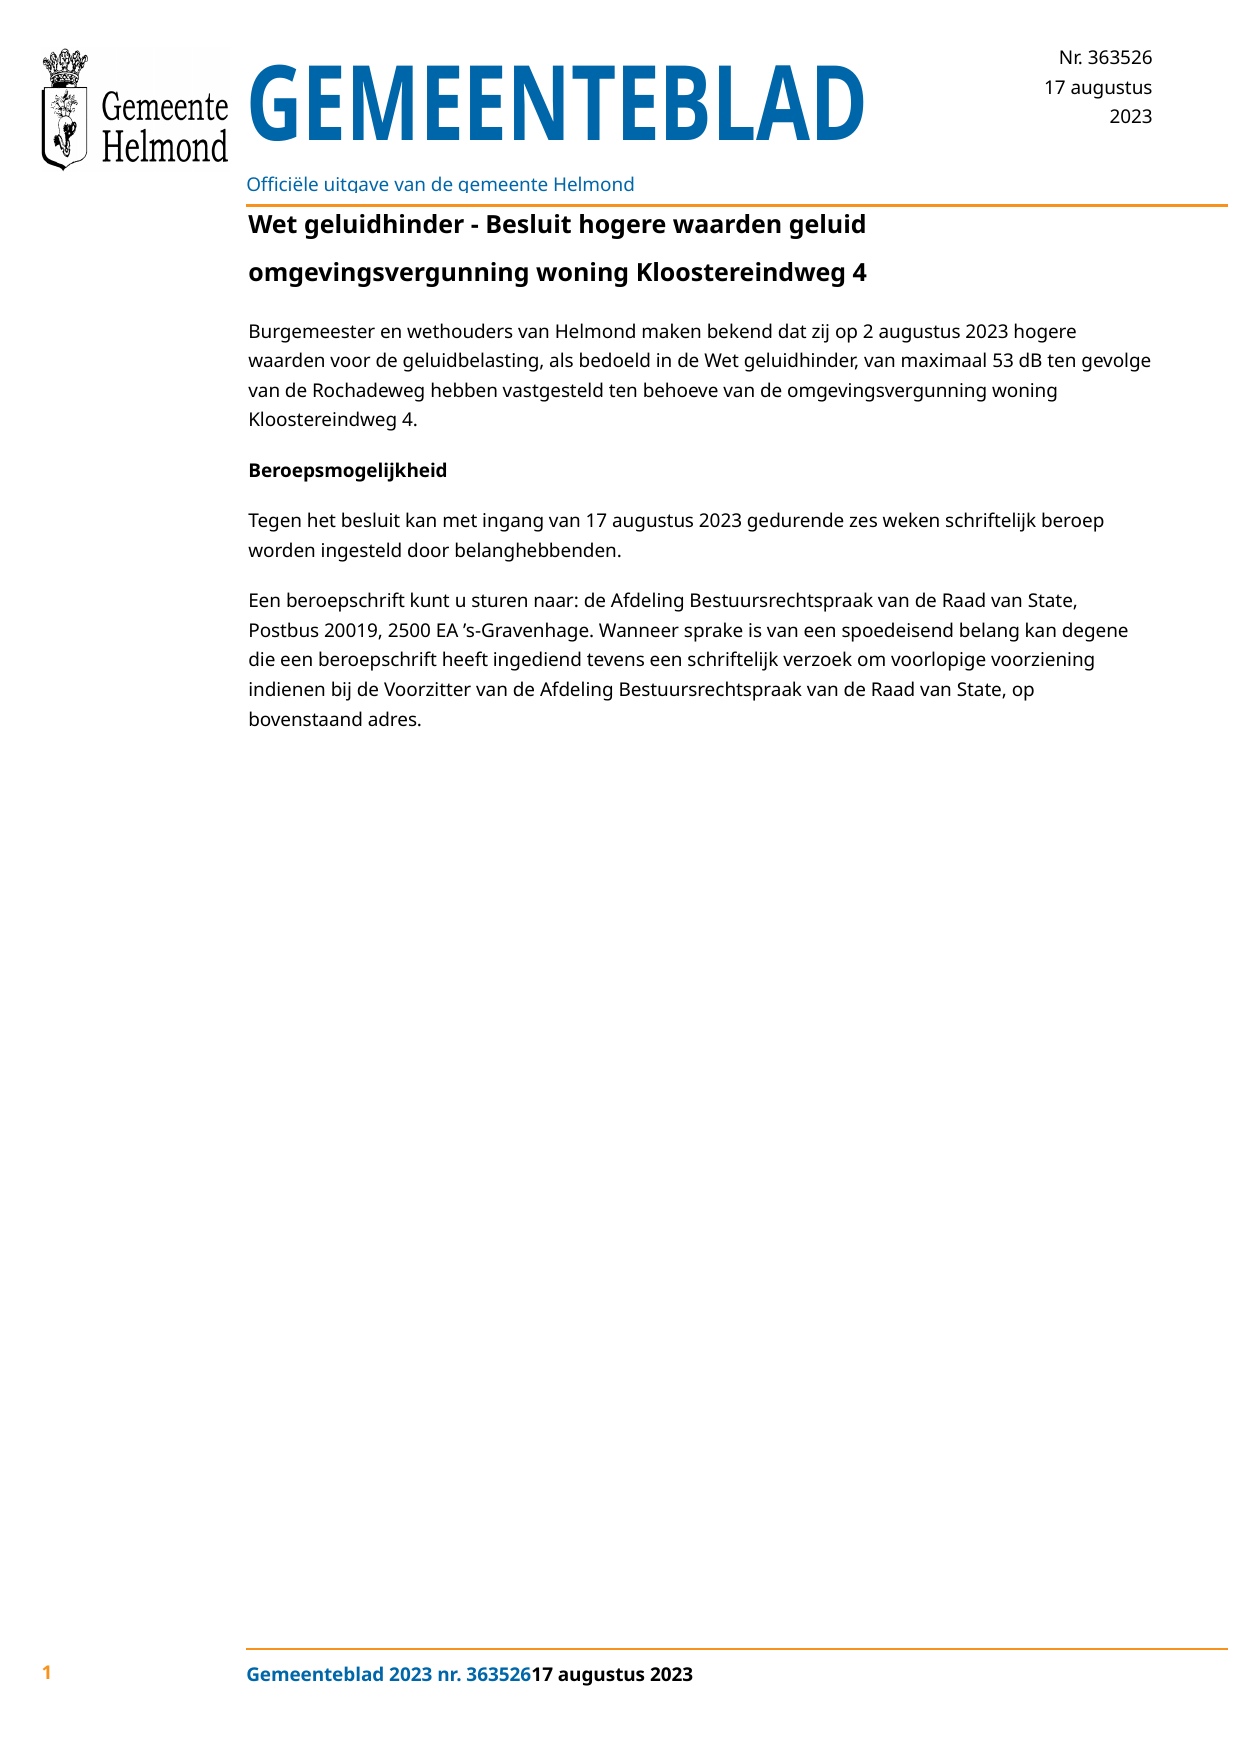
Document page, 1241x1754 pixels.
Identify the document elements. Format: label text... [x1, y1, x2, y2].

text Beroepsmogelijkheid [248, 457, 1152, 483]
text Tegen het besluit kan met ingang van 17 augustus 2023 gedurende zes weken schriftelijk beroep worden ingesteld door belanghebbenden. [248, 507, 1152, 563]
picture [41, 47, 231, 172]
text Burgemeester en wethouders van Helmond maken bekend dat zij op 2 augustus 2023 hogere waarden voor de geluidbelasting, als bedoeld in de Wet geluidhinder, van maximaal 53 dB ten gevolge van de Rochadeweg hebben vastgesteld ten behoeve van de omgevingsvergunning woning Kloostereindweg 4. [248, 318, 1152, 432]
text Wet geluidhinder - Besluit hogere waarden geluid omgevingsvergunning woning Kloostereindweg 4 [248, 207, 1152, 288]
text Een beroepschrift kunt u sturen naar: de Afdeling Bestuursrechtspraak van de Raad van State, Postbus 20019, 2500 EA ’s-Gravenhage. Wanneer sprake is van een spoedeisend belang kan degene die een beroepschrift heeft ingediend tevens een schriftelijk verzoek om voorlopige voorziening indienen bij de Voorzitter van de Afdeling Bestuursrechtspraak van de Raad van State, op bovenstaand adres. [248, 587, 1152, 732]
